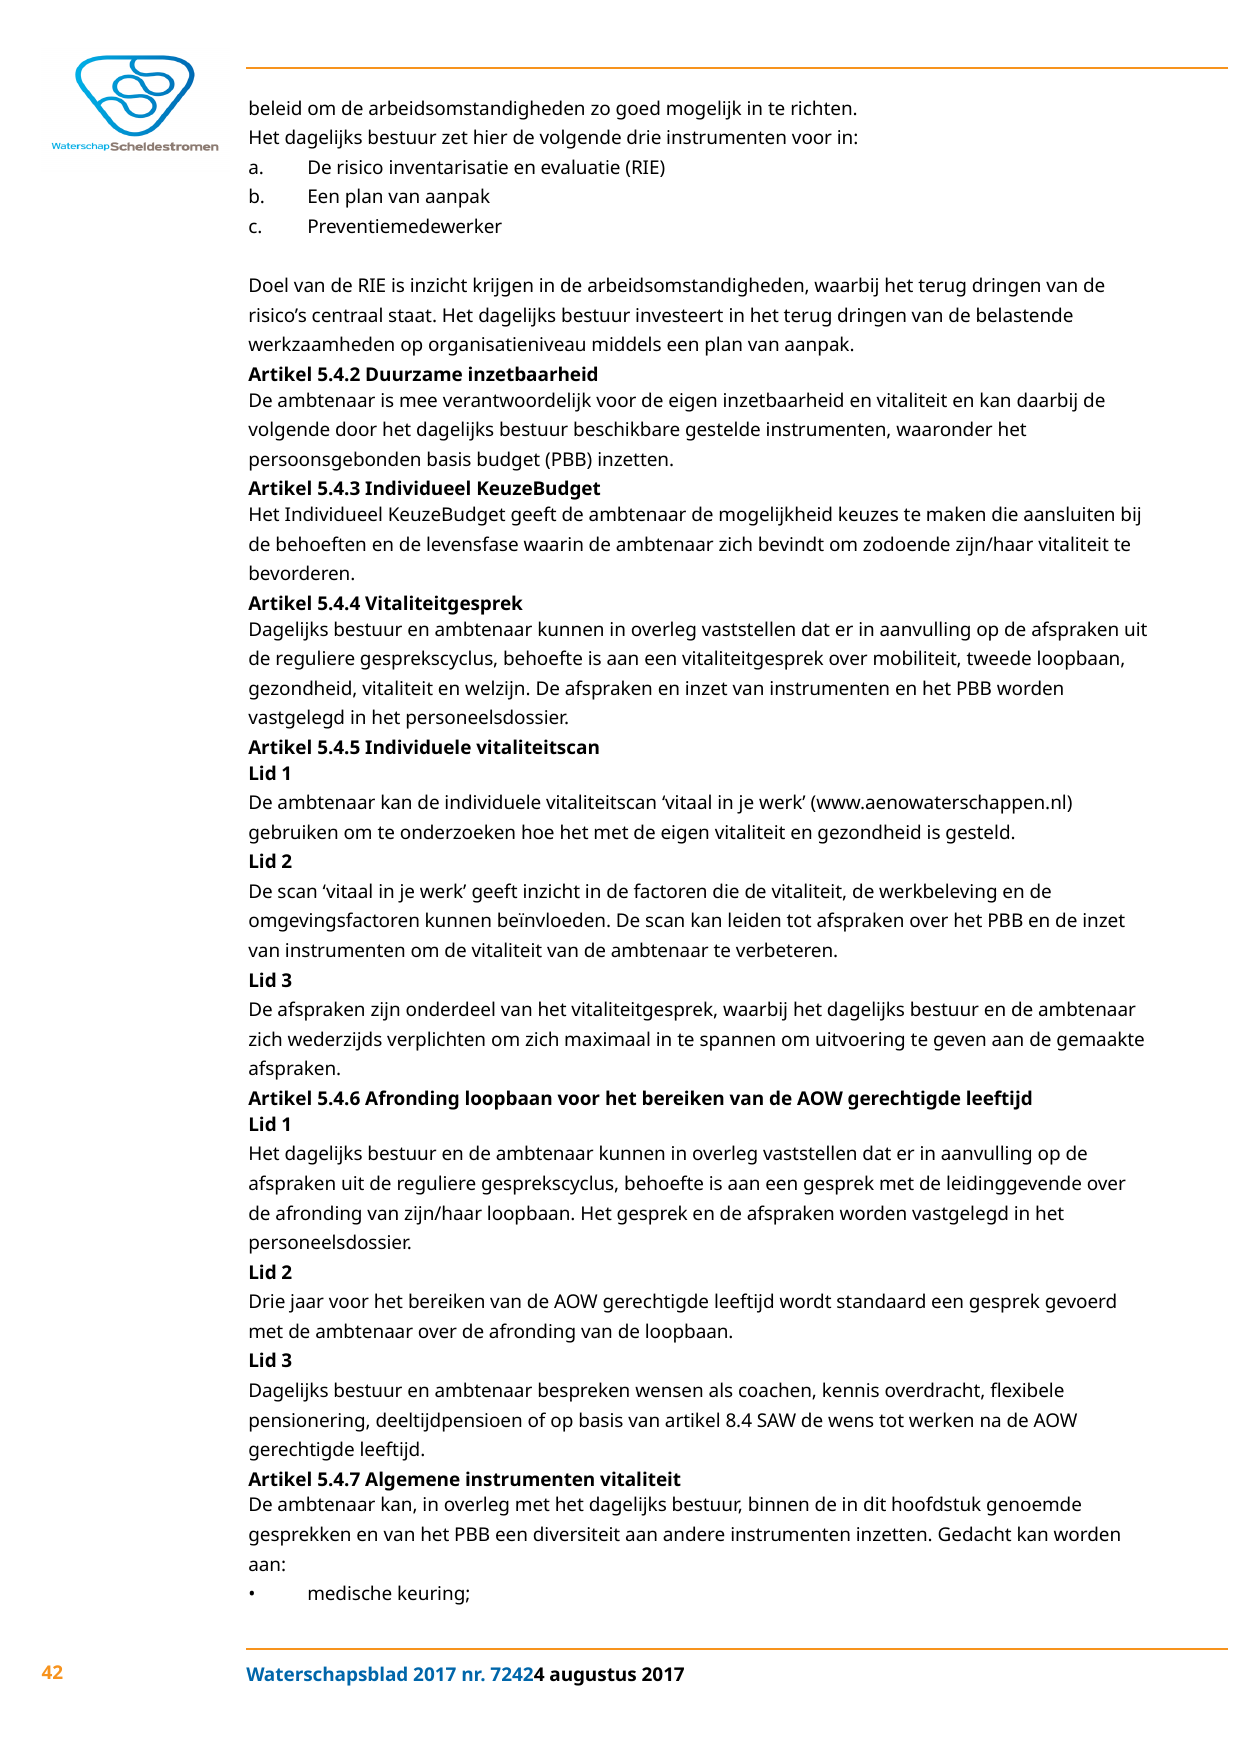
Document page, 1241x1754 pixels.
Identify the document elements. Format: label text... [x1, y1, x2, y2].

text De scan ‘vitaal in je werk’ geeft inzicht in de factoren die de vitaliteit, de werkbeleving en de omgevingsfactoren kunnen beïnvloeden. De scan kan leiden tot afspraken over het PBB en de inzet van instrumenten om de vitaliteit van de ambtenaar te verbeteren. [248, 878, 1152, 963]
text De afspraken zijn onderdeel van het vitaliteitgesprek, waarbij het dagelijks bestuur en de ambtenaar zich wederzijds verplichten om zich maximaal in te spannen om uitvoering te geven aan de gemaakte afspraken. [248, 996, 1152, 1081]
list Een plan van aanpak [248, 183, 1152, 209]
text Dagelijks bestuur en ambtenaar bespreken wensen als coachen, kennis overdracht, flexibele pensionering, deeltijdpensioen of op basis van artikel 8.4 SAW de wens tot werken na de AOW gerechtigde leeftijd. [248, 1377, 1152, 1462]
text Lid 3 [248, 967, 1152, 993]
text De ambtenaar kan de individuele vitaliteitscan ‘vitaal in je werk’ (www.aenowaterschappen.nl) gebruiken om te onderzoeken hoe het met de eigen vitaliteit en gezondheid is gesteld. [248, 789, 1152, 845]
text Artikel 5.4.5 Individuele vitaliteitscan [248, 734, 1152, 760]
text Drie jaar voor het bereiken van de AOW gerechtigde leeftijd wordt standaard een gesprek gevoerd met de ambtenaar over de afronding van de loopbaan. [248, 1288, 1152, 1344]
text beleid om de arbeidsomstandigheden zo goed mogelijk in te richten. [248, 95, 1152, 121]
text Lid 1 [248, 1111, 1152, 1137]
text Artikel 5.4.2 Duurzame inzetbaarheid [248, 361, 1152, 387]
text Artikel 5.4.3 Individueel KeuzeBudget [248, 476, 1152, 501]
text Doel van de RIE is inzicht krijgen in de arbeidsomstandigheden, waarbij het terug dringen van de risico’s centraal staat. Het dagelijks bestuur investeert in het terug dringen van de belastende werkzaamheden op organisatieniveau middels een plan van aanpak. [248, 272, 1152, 357]
text Artikel 5.4.6 Afronding loopbaan voor het bereiken van de AOW gerechtigde leeftijd [248, 1085, 1152, 1111]
text Het dagelijks bestuur en de ambtenaar kunnen in overleg vaststellen dat er in aanvulling op de afspraken uit de reguliere gesprekscyclus, behoefte is aan een gesprek met de leidinggevende over de afronding van zijn/haar loopbaan. Het gesprek en de afspraken worden vastgelegd in het personeelsdossier. [248, 1141, 1152, 1255]
text Lid 2 [248, 1259, 1152, 1284]
text Dagelijks bestuur en ambtenaar kunnen in overleg vaststellen dat er in aanvulling op de afspraken uit de reguliere gesprekscyclus, behoefte is aan een vitaliteitgesprek over mobiliteit, tweede loopbaan, gezondheid, vitaliteit en welzijn. De afspraken en inzet van instrumenten en het PBB worden vastgelegd in het personeelsdossier. [248, 616, 1152, 730]
text Het dagelijks bestuur zet hier de volgende drie instrumenten voor in: [248, 124, 1152, 150]
picture [41, 47, 231, 172]
list medische keuring; [248, 1580, 1152, 1606]
text Lid 2 [248, 848, 1152, 874]
text Artikel 5.4.4 Vitaliteitgesprek [248, 590, 1152, 616]
text De ambtenaar is mee verantwoordelijk voor de eigen inzetbaarheid en vitaliteit en kan daarbij de volgende door het dagelijks bestuur beschikbare gestelde instrumenten, waaronder het persoonsgebonden basis budget (PBB) inzetten. [248, 387, 1152, 472]
text Het Individueel KeuzeBudget geeft de ambtenaar de mogelijkheid keuzes te maken die aansluiten bij de behoeften en de levensfase waarin de ambtenaar zich bevindt om zodoende zijn/haar vitaliteit te bevorderen. [248, 501, 1152, 586]
list De risico inventarisatie en evaluatie (RIE) [248, 154, 1152, 180]
text Artikel 5.4.7 Algemene instrumenten vitaliteit [248, 1466, 1152, 1492]
text Lid 1 [248, 760, 1152, 786]
list Preventiemedewerker [248, 213, 1152, 239]
text Lid 3 [248, 1348, 1152, 1373]
text De ambtenaar kan, in overleg met het dagelijks bestuur, binnen de in dit hoofdstuk genoemde gesprekken en van het PBB een diversiteit aan andere instrumenten inzetten. Gedacht kan worden aan: [248, 1492, 1152, 1577]
